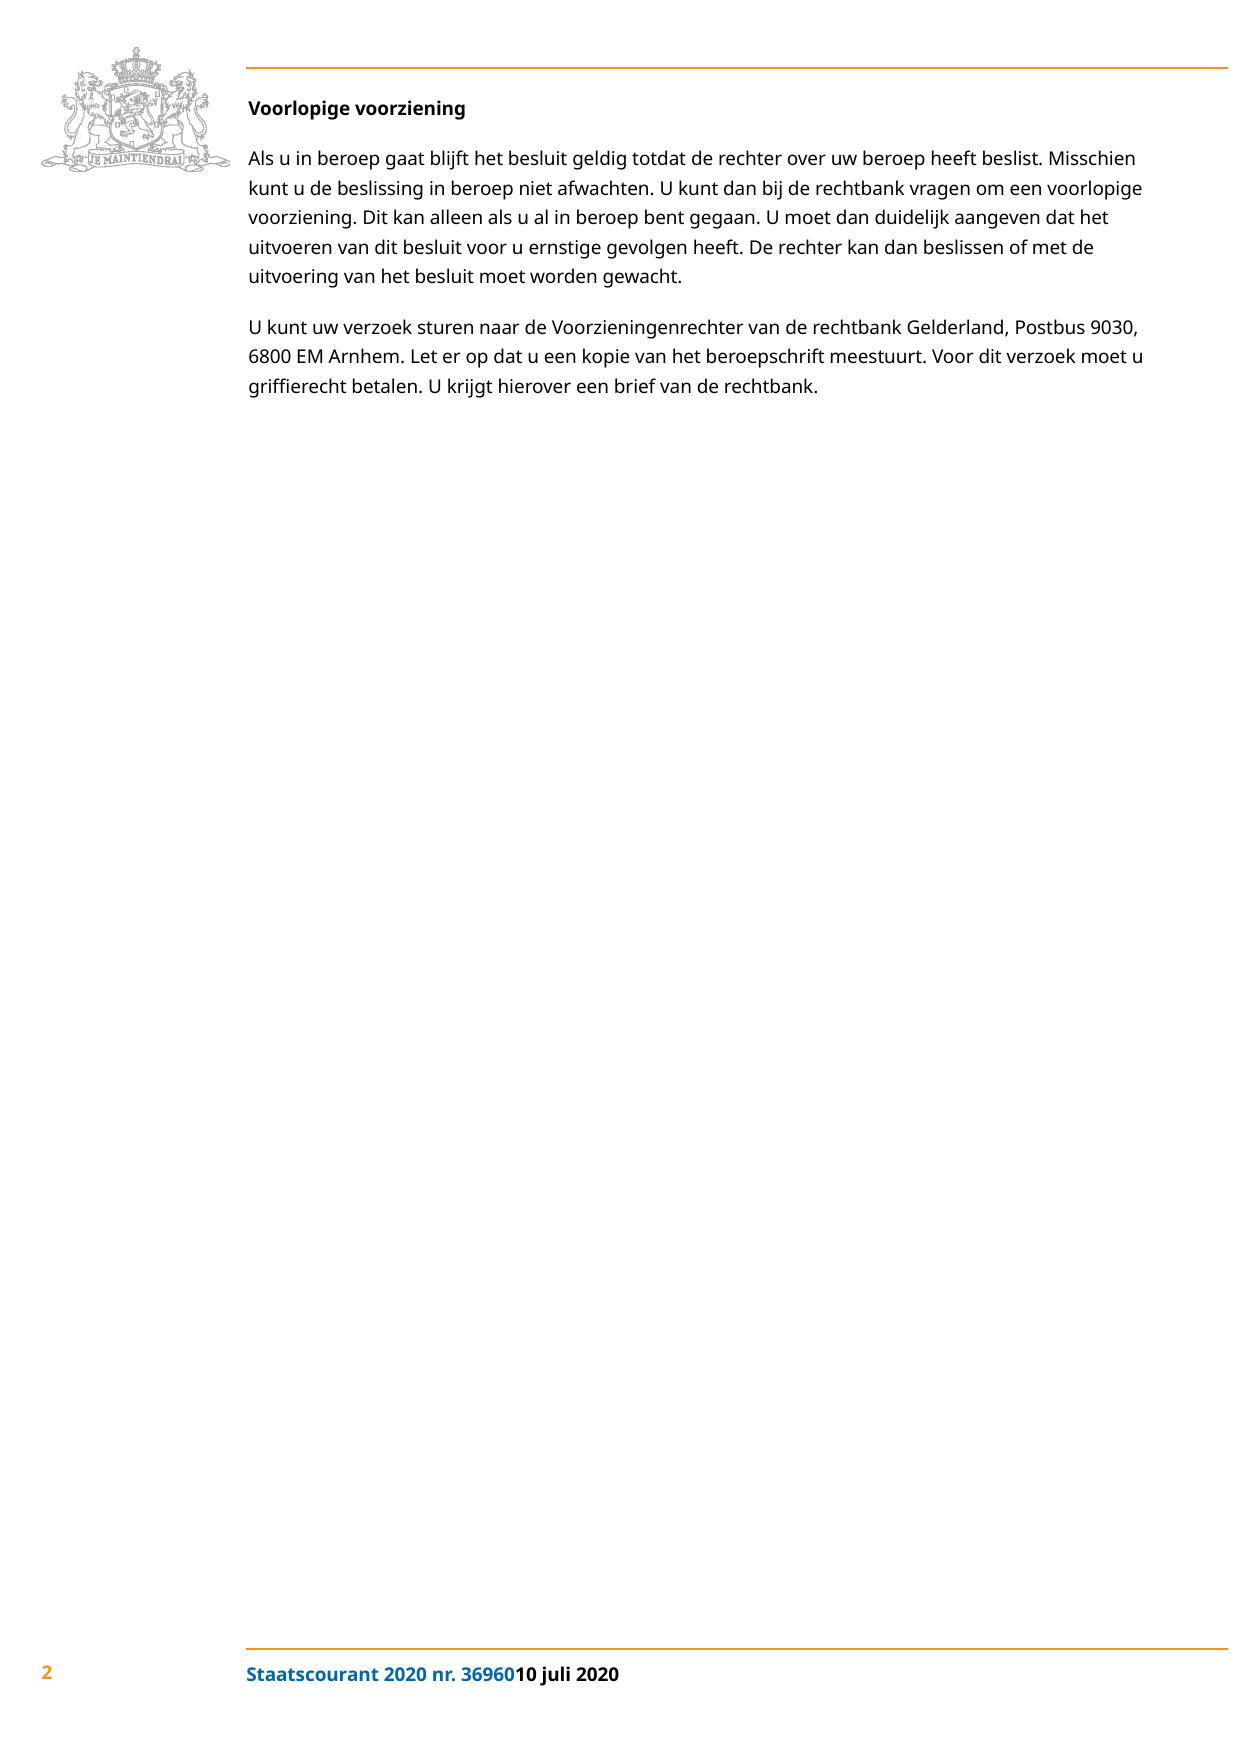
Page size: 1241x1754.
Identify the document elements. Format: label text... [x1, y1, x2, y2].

text U kunt uw verzoek sturen naar de Voorzieningenrechter van de rechtbank Gelderland, Postbus 9030, 6800 EM Arnhem. Let er op dat u een kopie van het beroepschrift meestuurt. Voor dit verzoek moet u griffierecht betalen. U krijgt hierover een brief van de rechtbank. [248, 314, 1152, 399]
text Voorlopige voorziening [248, 95, 1152, 121]
picture [41, 47, 231, 172]
text Als u in beroep gaat blijft het besluit geldig totdat de rechter over uw beroep heeft beslist. Misschien kunt u de beslissing in beroep niet afwachten. U kunt dan bij de rechtbank vragen om een voorlopige voorziening. Dit kan alleen als u al in beroep bent gegaan. U moet dan duidelijk aangeven dat het uitvoeren van dit besluit voor u ernstige gevolgen heeft. De rechter kan dan beslissen of met de uitvoering van het besluit moet worden gewacht. [248, 145, 1152, 289]
